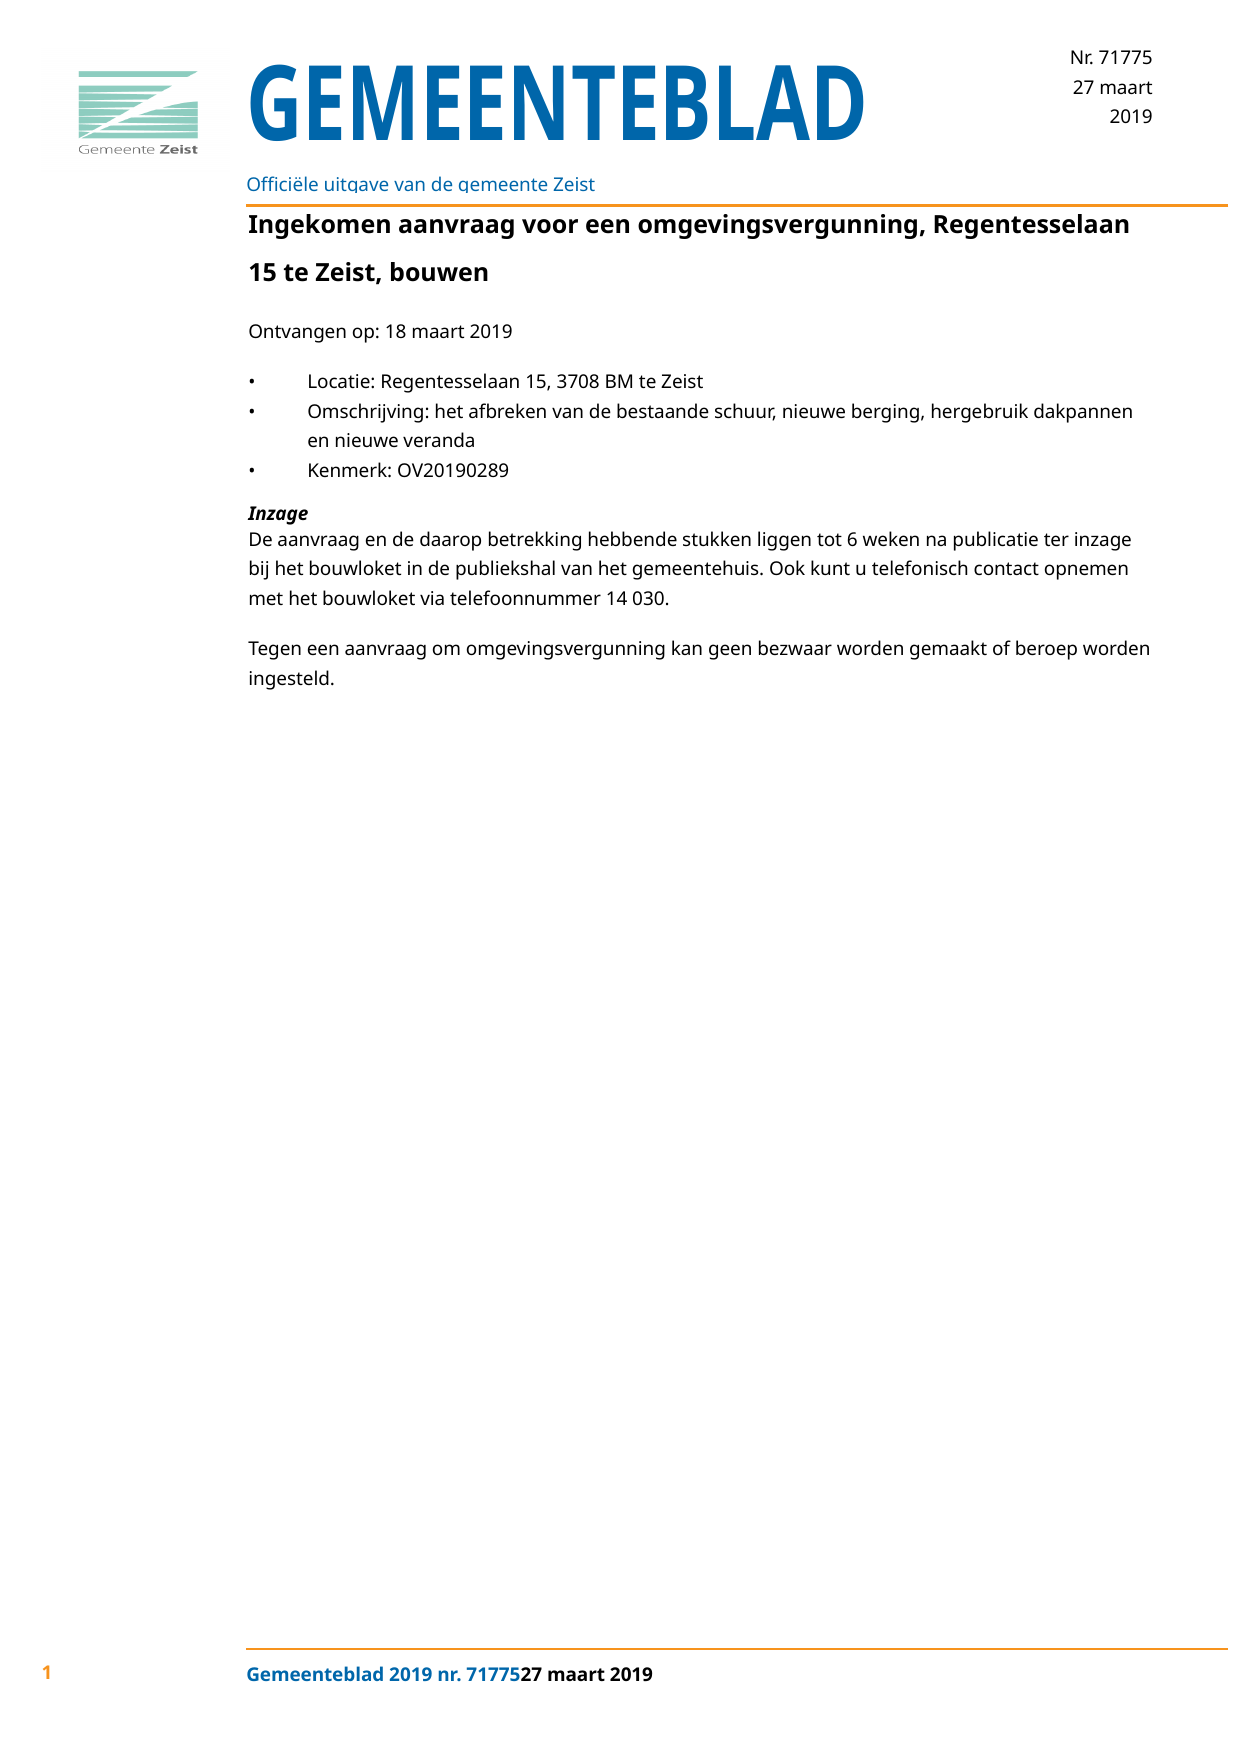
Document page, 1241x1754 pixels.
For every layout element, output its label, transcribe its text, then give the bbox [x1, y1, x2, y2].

list Omschrijving: het afbreken van de bestaande schuur, nieuwe berging, hergebruik dakpannen en nieuwe veranda [248, 398, 1152, 453]
list Locatie: Regentesselaan 15, 3708 BM te Zeist [248, 368, 1152, 394]
text Inzage [248, 500, 1152, 526]
list Kenmerk: OV20190289 [248, 457, 1152, 483]
text Ingekomen aanvraag voor een omgevingsvergunning, Regentesselaan 15 te Zeist, bouwen [248, 207, 1152, 288]
text Ontvangen op: 18 maart 2019 [248, 318, 1152, 344]
picture [41, 47, 231, 172]
text Tegen een aanvraag om omgevingsvergunning kan geen bezwaar worden gemaakt of beroep worden ingesteld. [248, 636, 1152, 691]
text De aanvraag en de daarop betrekking hebbende stukken liggen tot 6 weken na publicatie ter inzage bij het bouwloket in de publiekshal van het gemeentehuis. Ook kunt u telefonisch contact opnemen met het bouwloket via telefoonnummer 14 030. [248, 526, 1152, 611]
